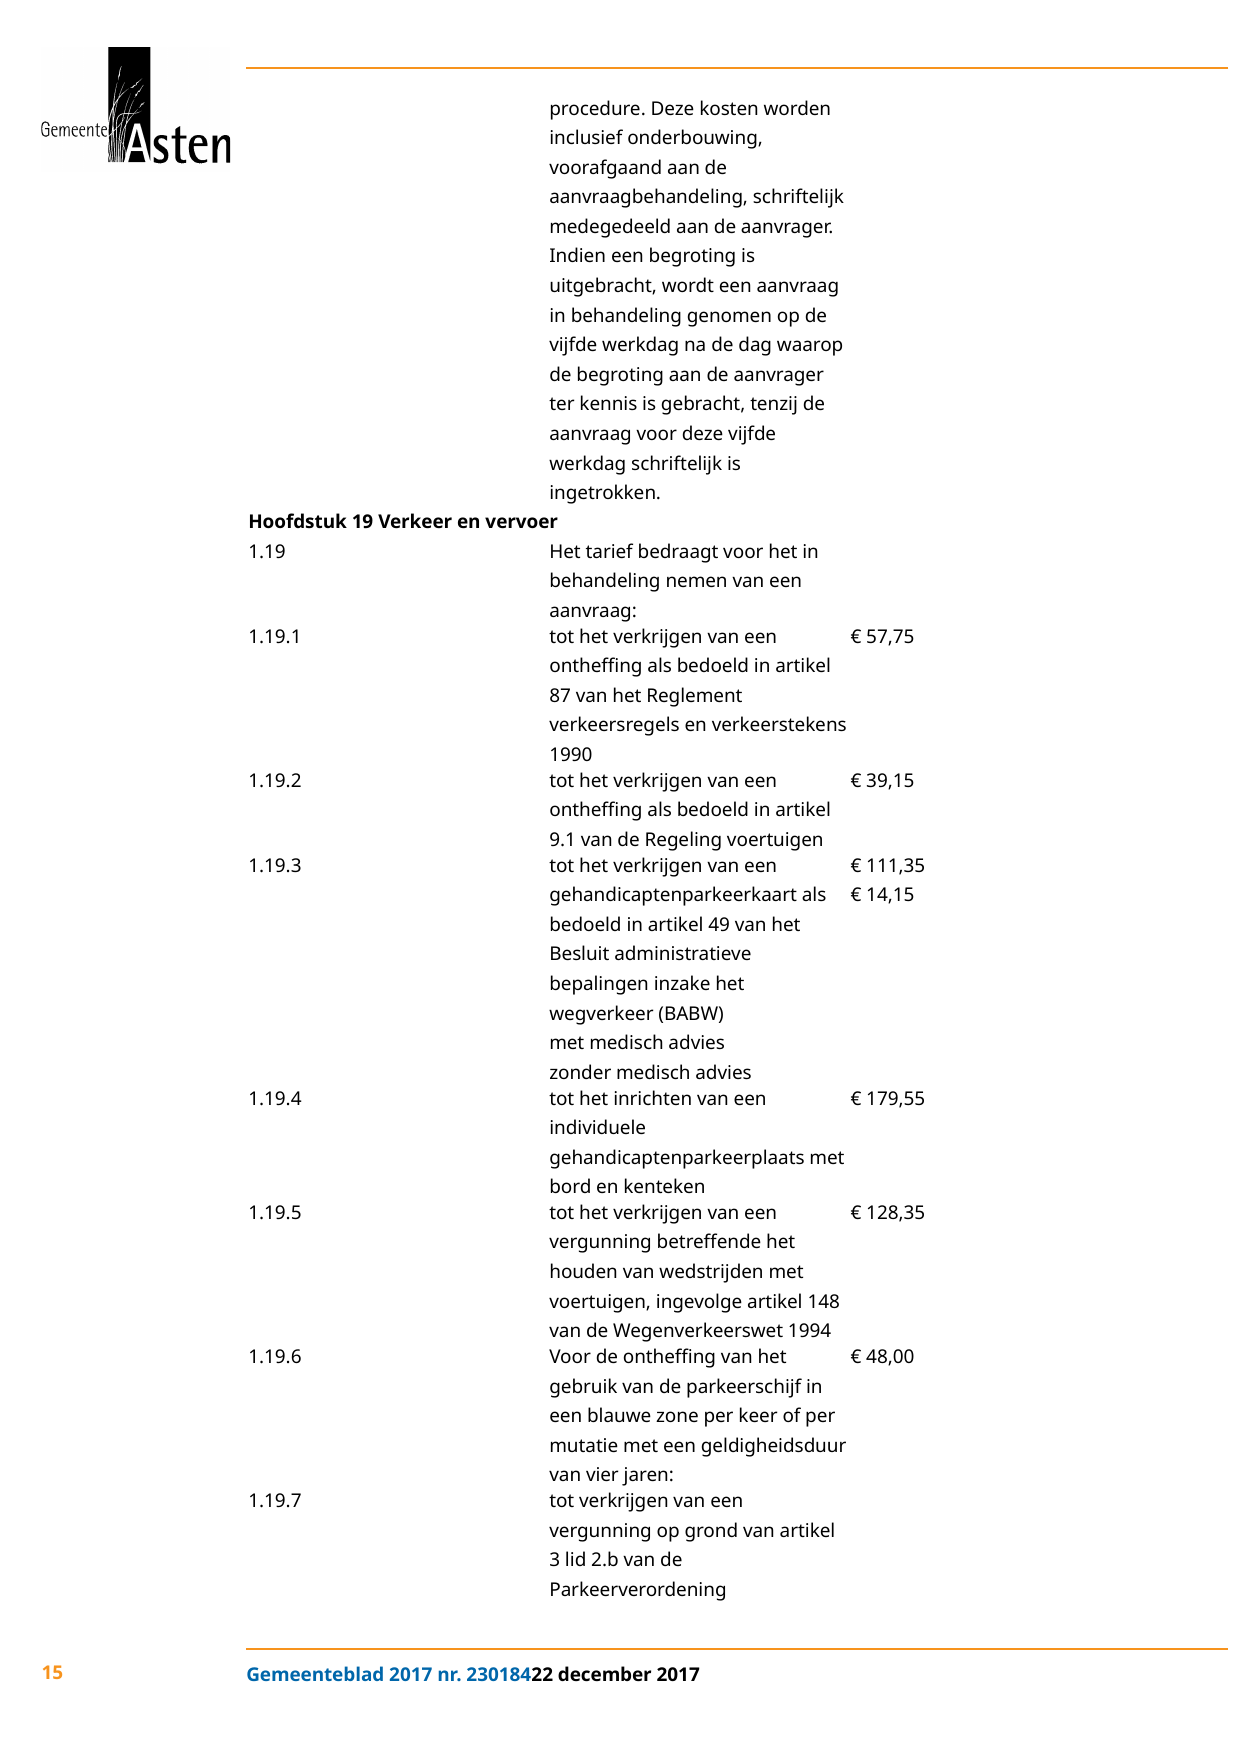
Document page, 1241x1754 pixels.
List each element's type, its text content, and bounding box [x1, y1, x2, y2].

table_cell [850, 1487, 1152, 1602]
table_cell Voor de ontheffing van het gebruik van de parkeerschijf in een blauwe zone per keer of per mutatie met een geldigheidsduur van vier jaren: [549, 1343, 850, 1487]
table_cell 1.19.7 [248, 1487, 549, 1602]
table_cell tot het verkrijgen van een gehandicaptenparkeerkaart als bedoeld in artikel 49 van het Besluit administratieve bepalingen inzake het wegverkeer (BABW) met medisch advies zonder medisch advies [549, 852, 850, 1085]
table_cell 1.19.6 [248, 1343, 549, 1487]
table_header 1.19 [248, 538, 549, 623]
picture [41, 47, 231, 172]
table_cell procedure. Deze kosten worden inclusief onderbouwing, voorafgaand aan de aanvraagbehandeling, schriftelijk medegedeeld aan de aanvrager. Indien een begroting is uitgebracht, wordt een aanvraag in behandeling genomen op de vijfde werkdag na de dag waarop de begroting aan de aanvrager ter kennis is gebracht, tenzij de aanvraag voor deze vijfde werkdag schriftelijk is ingetrokken. [549, 95, 850, 505]
table_cell [850, 95, 1152, 505]
table_cell tot verkrijgen van een vergunning op grond van artikel 3 lid 2.b van de Parkeerverordening [549, 1487, 850, 1602]
text Hoofdstuk 19 Verkeer en vervoer [248, 508, 1152, 534]
table_cell tot het verkrijgen van een ontheffing als bedoeld in artikel 87 van het Reglement verkeersregels en verkeerstekens 1990 [549, 623, 850, 767]
table_cell € 39,15 [850, 767, 1152, 852]
table_cell € 128,35 [850, 1199, 1152, 1343]
table_cell 1.19.1 [248, 623, 549, 767]
table_cell 1.19.4 [248, 1085, 549, 1199]
table_cell € 48,00 [850, 1343, 1152, 1487]
table_cell [248, 95, 549, 505]
table_cell 1.19.2 [248, 767, 549, 852]
table_header [850, 538, 1152, 623]
table_cell tot het verkrijgen van een vergunning betreffende het houden van wedstrijden met voertuigen, ingevolge artikel 148 van de Wegenverkeerswet 1994 [549, 1199, 850, 1343]
table_cell € 111,35 € 14,15 [850, 852, 1152, 1085]
table_cell 1.19.3 [248, 852, 549, 1085]
table_cell tot het inrichten van een individuele gehandicaptenparkeerplaats met bord en kenteken [549, 1085, 850, 1199]
table_cell € 179,55 [850, 1085, 1152, 1199]
table_cell € 57,75 [850, 623, 1152, 767]
table_header Het tarief bedraagt voor het in behandeling nemen van een aanvraag: [549, 538, 850, 623]
table_cell 1.19.5 [248, 1199, 549, 1343]
table_cell tot het verkrijgen van een ontheffing als bedoeld in artikel 9.1 van de Regeling voertuigen [549, 767, 850, 852]
